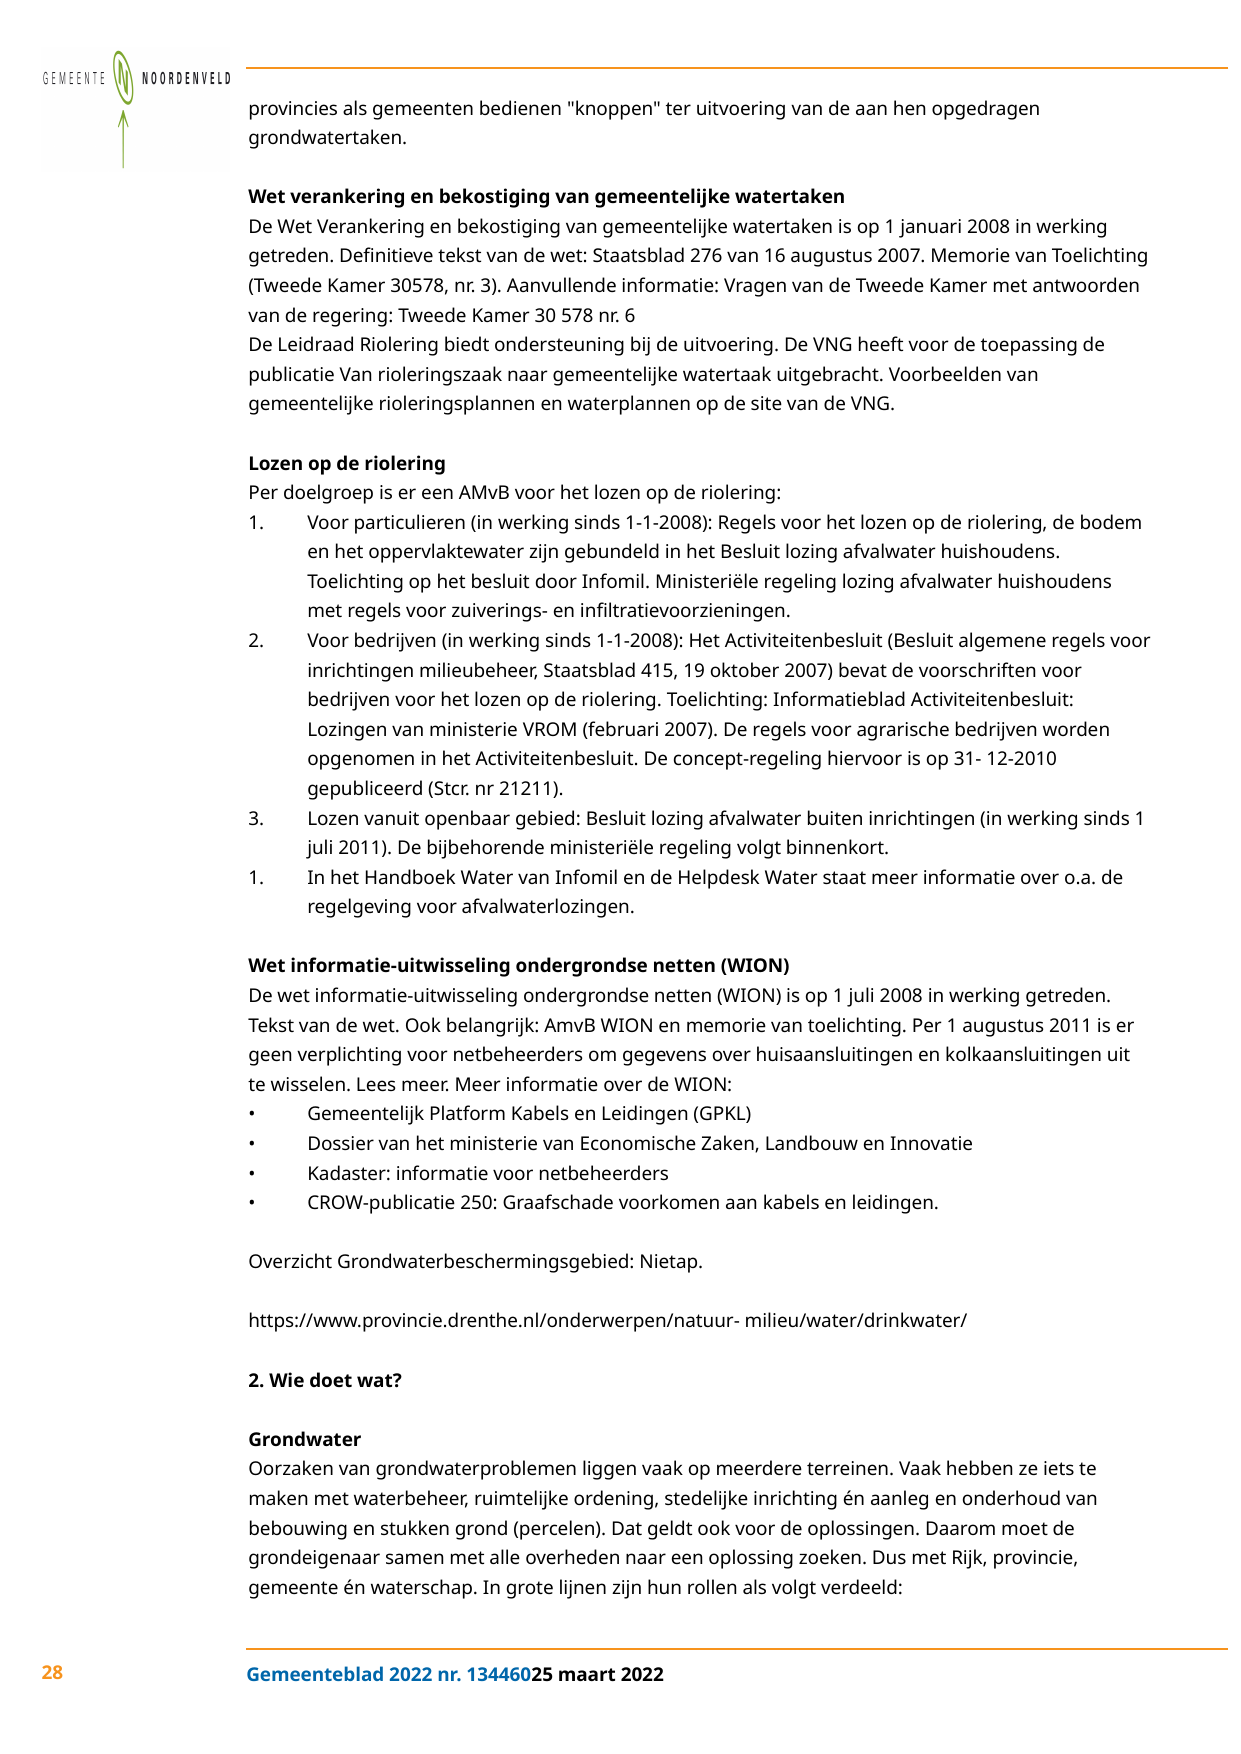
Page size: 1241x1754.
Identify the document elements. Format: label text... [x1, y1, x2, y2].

list CROW-publicatie 250: Graafschade voorkomen aan kabels en leidingen. [248, 1189, 1152, 1215]
list Gemeentelijk Platform Kabels en Leidingen (GPKL) [248, 1101, 1152, 1126]
text 2. Wie doet wat? [248, 1367, 1152, 1393]
list Dossier van het ministerie van Economische Zaken, Landbouw en Innovatie [248, 1130, 1152, 1156]
text Wet informatie-uitwisseling ondergrondse netten (WION) [248, 953, 1152, 978]
picture [41, 47, 231, 172]
list Voor particulieren (in werking sinds 1-1-2008): Regels voor het lozen op de riolering, de bodem en het oppervlaktewater zijn gebundeld in het Besluit lozing afvalwater huishoudens. Toelichting op het besluit door Infomil. Ministeriële regeling lozing afvalwater huishoudens met regels voor zuiverings- en infiltratievoorzieningen. [248, 509, 1152, 623]
text Grondwater [248, 1426, 1152, 1452]
list In het Handboek Water van Infomil en de Helpdesk Water staat meer informatie over o.a. de regelgeving voor afvalwaterlozingen. [248, 864, 1152, 919]
text Wet verankering en bekostiging van gemeentelijke watertaken [248, 183, 1152, 209]
text Per doelgroep is er een AMvB voor het lozen op de riolering: [248, 479, 1152, 505]
text Oorzaken van grondwaterproblemen liggen vaak op meerdere terreinen. Vaak hebben ze iets te maken met waterbeheer, ruimtelijke ordening, stedelijke inrichting én aanleg en onderhoud van bebouwing en stukken grond (percelen). Dat geldt ook voor de oplossingen. Daarom moet de grondeigenaar samen met alle overheden naar een oplossing zoeken. Dus met Rijk, provincie, gemeente én waterschap. In grote lijnen zijn hun rollen als volgt verdeeld: [248, 1456, 1152, 1600]
text De wet informatie-uitwisseling ondergrondse netten (WION) is op 1 juli 2008 in werking getreden. Tekst van de wet. Ook belangrijk: AmvB WION en memorie van toelichting. Per 1 augustus 2011 is er geen verplichting voor netbeheerders om gegevens over huisaansluitingen en kolkaansluitingen uit te wisselen. Lees meer. Meer informatie over de WION: [248, 982, 1152, 1097]
text provincies als gemeenten bedienen "knoppen" ter uitvoering van de aan hen opgedragen grondwatertaken. [248, 95, 1152, 150]
list Kadaster: informatie voor netbeheerders [248, 1160, 1152, 1186]
list Lozen vanuit openbaar gebied: Besluit lozing afvalwater buiten inrichtingen (in werking sinds 1 juli 2011). De bijbehorende ministeriële regeling volgt binnenkort. [248, 805, 1152, 860]
text De Wet Verankering en bekostiging van gemeentelijke watertaken is op 1 januari 2008 in werking getreden. Definitieve tekst van de wet: Staatsblad 276 van 16 augustus 2007. Memorie van Toelichting (Tweede Kamer 30578, nr. 3). Aanvullende informatie: Vragen van de Tweede Kamer met antwoorden van de regering: Tweede Kamer 30 578 nr. 6 [248, 213, 1152, 328]
list Voor bedrijven (in werking sinds 1-1-2008): Het Activiteitenbesluit (Besluit algemene regels voor inrichtingen milieubeheer, Staatsblad 415, 19 oktober 2007) bevat de voorschriften voor bedrijven voor het lozen op de riolering. Toelichting: Informatieblad Activiteitenbesluit: Lozingen van ministerie VROM (februari 2007). De regels voor agrarische bedrijven worden opgenomen in het Activiteitenbesluit. De concept-regeling hiervoor is op 31- 12-2010 gepubliceerd (Stcr. nr 21211). [248, 627, 1152, 801]
text https://www.provincie.drenthe.nl/onderwerpen/natuur- milieu/water/drinkwater/ [248, 1308, 1152, 1333]
text De Leidraad Riolering biedt ondersteuning bij de uitvoering. De VNG heeft voor de toepassing de publicatie Van rioleringszaak naar gemeentelijke watertaak uitgebracht. Voorbeelden van gemeentelijke rioleringsplannen en waterplannen op de site van de VNG. [248, 331, 1152, 416]
text Overzicht Grondwaterbeschermingsgebied: Nietap. [248, 1248, 1152, 1274]
text Lozen op de riolering [248, 450, 1152, 476]
